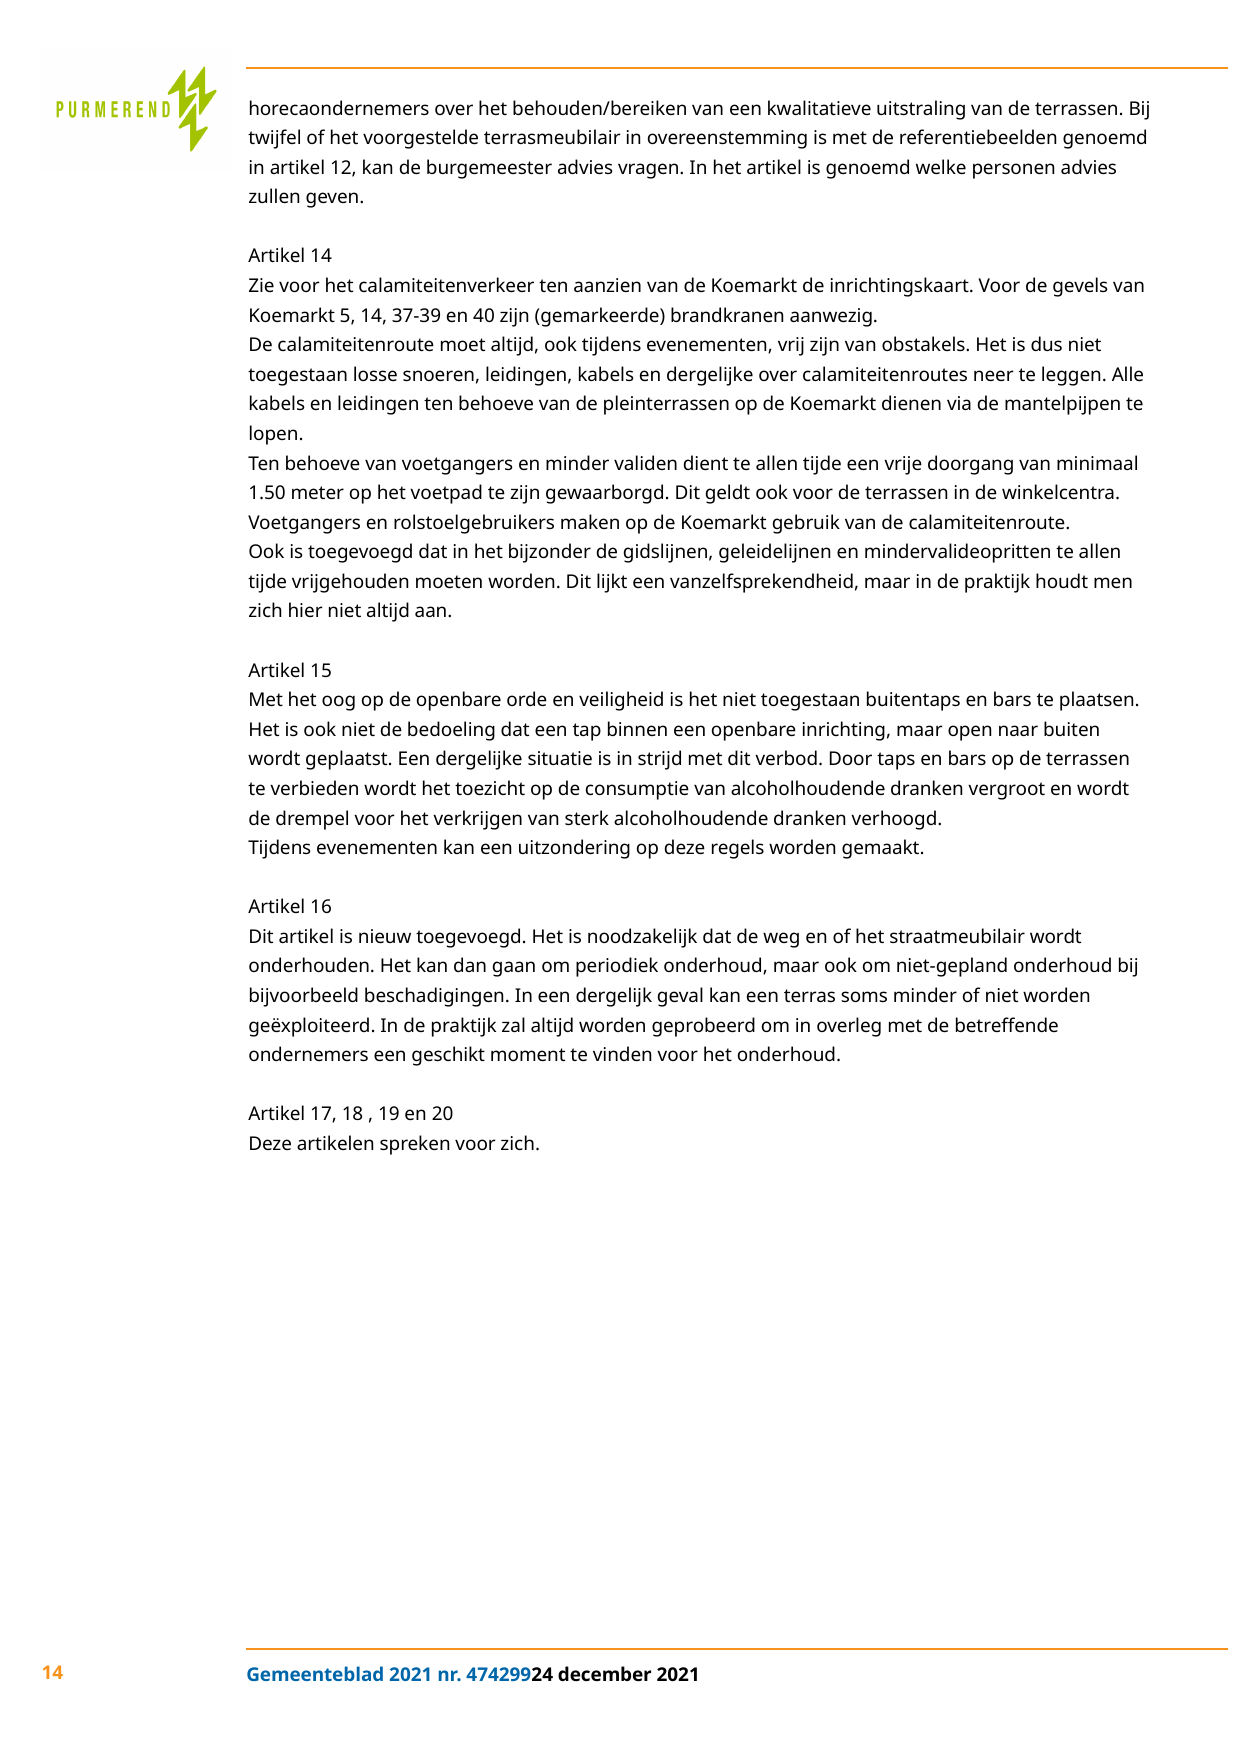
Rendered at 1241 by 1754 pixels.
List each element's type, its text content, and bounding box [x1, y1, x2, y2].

text Ten behoeve van voetgangers en minder validen dient te allen tijde een vrije doorgang van minimaal 1.50 meter op het voetpad te zijn gewaarborgd. Dit geldt ook voor de terrassen in de winkelcentra. Voetgangers en rolstoelgebruikers maken op de Koemarkt gebruik van de calamiteitenroute. [248, 450, 1152, 535]
text Artikel 14 [248, 243, 1152, 268]
picture [41, 47, 231, 172]
text Met het oog op de openbare orde en veiligheid is het niet toegestaan buitentaps en bars te plaatsen. Het is ook niet de bedoeling dat een tap binnen een openbare inrichting, maar open naar buiten wordt geplaatst. Een dergelijke situatie is in strijd met dit verbod. Door taps en bars op de terrassen te verbieden wordt het toezicht op de consumptie van alcoholhoudende dranken vergroot en wordt de drempel voor het verkrijgen van sterk alcoholhoudende dranken verhoogd. [248, 686, 1152, 831]
text Artikel 15 [248, 657, 1152, 683]
text Ook is toegevoegd dat in het bijzonder de gidslijnen, geleidelijnen en mindervalideopritten te allen tijde vrijgehouden moeten worden. Dit lijkt een vanzelfsprekendheid, maar in de praktijk houdt men zich hier niet altijd aan. [248, 538, 1152, 623]
text Artikel 17, 18 , 19 en 20 [248, 1101, 1152, 1126]
text De calamiteitenroute moet altijd, ook tijdens evenementen, vrij zijn van obstakels. Het is dus niet toegestaan losse snoeren, leidingen, kabels en dergelijke over calamiteitenroutes neer te leggen. Alle kabels en leidingen ten behoeve van de pleinterrassen op de Koemarkt dienen via de mantelpijpen te lopen. [248, 331, 1152, 446]
text Deze artikelen spreken voor zich. [248, 1130, 1152, 1156]
text Artikel 16 [248, 893, 1152, 919]
text Zie voor het calamiteitenverkeer ten aanzien van de Koemarkt de inrichtingskaart. Voor de gevels van Koemarkt 5, 14, 37-39 en 40 zijn (gemarkeerde) brandkranen aanwezig. [248, 272, 1152, 328]
text Tijdens evenementen kan een uitzondering op deze regels worden gemaakt. [248, 834, 1152, 860]
text horecaondernemers over het behouden/bereiken van een kwalitatieve uitstraling van de terrassen. Bij twijfel of het voorgestelde terrasmeubilair in overeenstemming is met de referentiebeelden genoemd in artikel 12, kan de burgemeester advies vragen. In het artikel is genoemd welke personen advies zullen geven. [248, 95, 1152, 209]
text Dit artikel is nieuw toegevoegd. Het is noodzakelijk dat de weg en of het straatmeubilair wordt onderhouden. Het kan dan gaan om periodiek onderhoud, maar ook om niet-gepland onderhoud bij bijvoorbeeld beschadigingen. In een dergelijk geval kan een terras soms minder of niet worden geëxploiteerd. In de praktijk zal altijd worden geprobeerd om in overleg met de betreffende ondernemers een geschikt moment te vinden voor het onderhoud. [248, 923, 1152, 1067]
